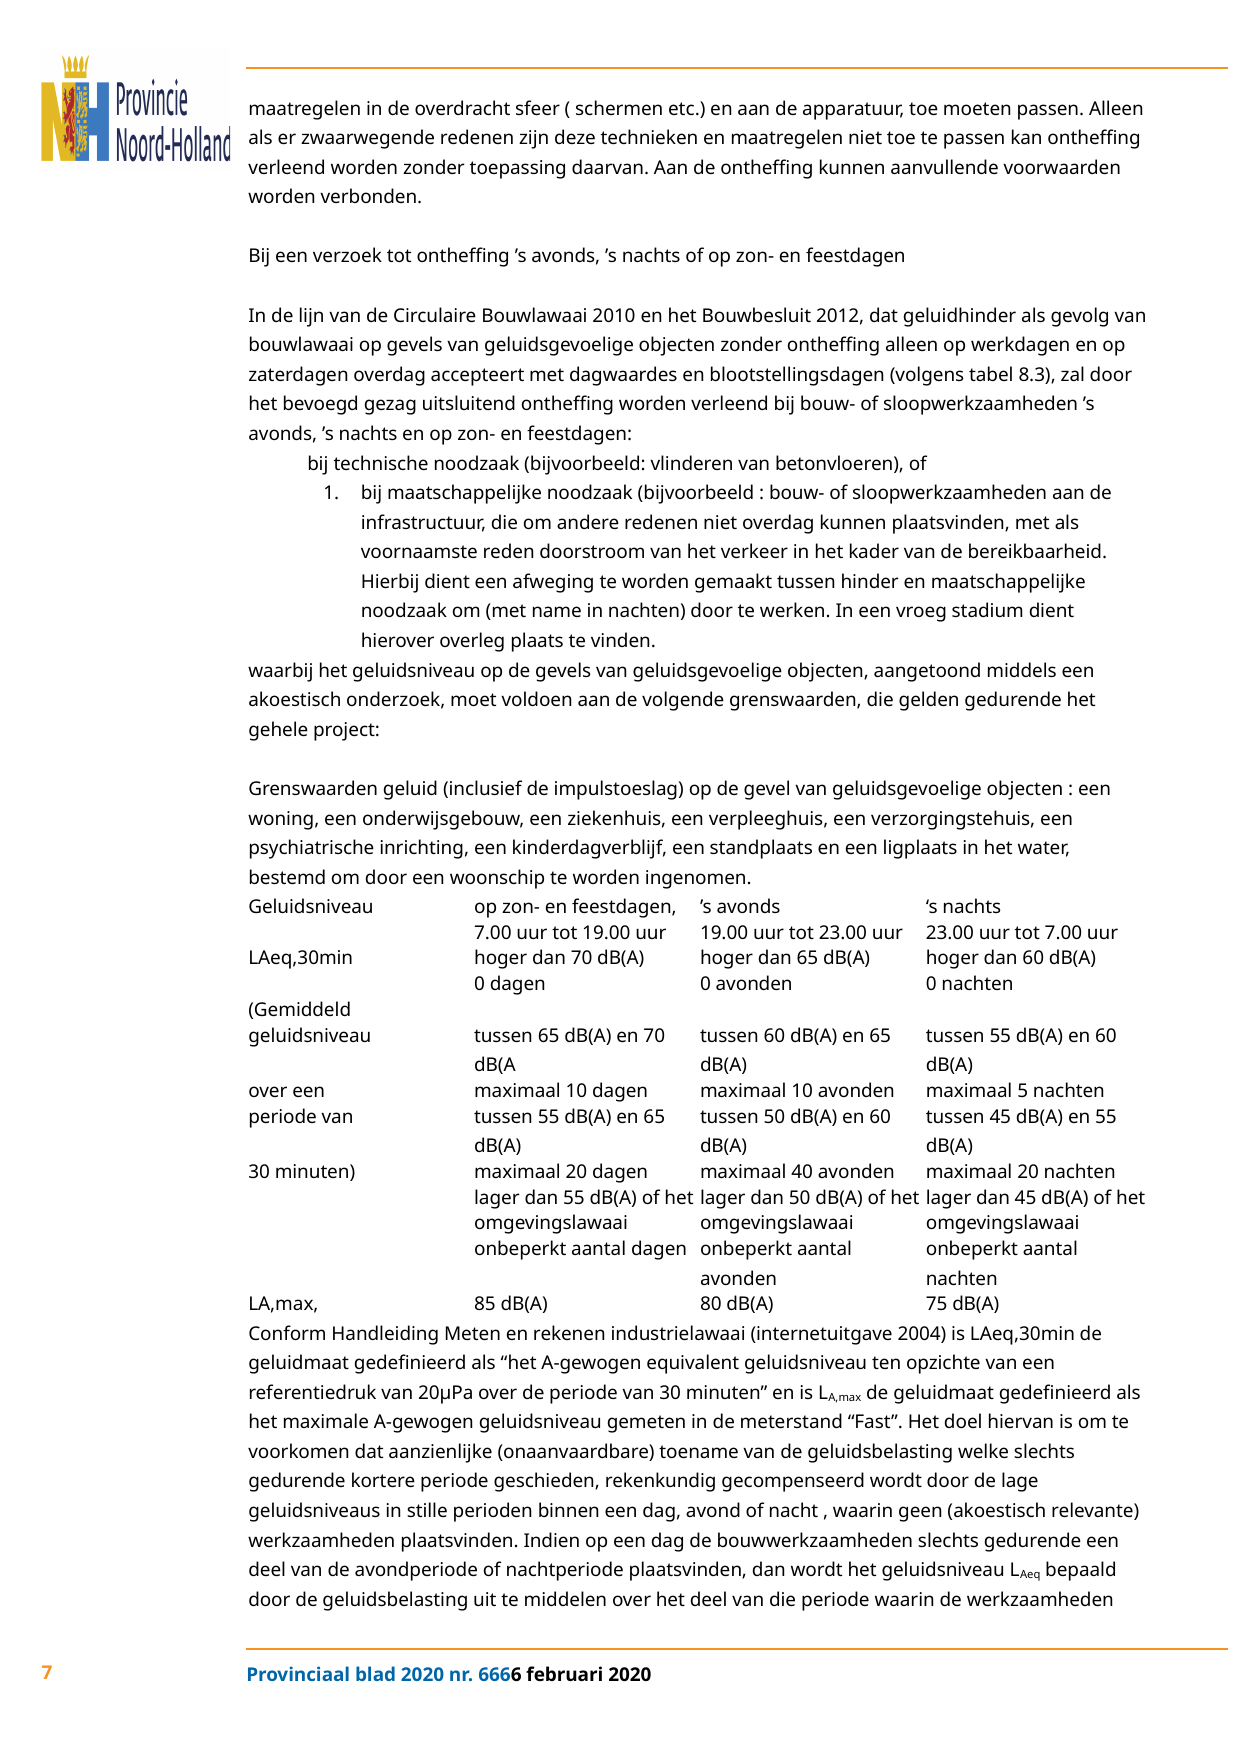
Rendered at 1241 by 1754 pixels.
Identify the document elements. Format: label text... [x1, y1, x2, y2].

table_cell [700, 996, 926, 1022]
table_header op zon- en feestdagen, [474, 893, 700, 919]
table_cell tussen 65 dB(A) en 70 dB(A [474, 1022, 700, 1077]
table_cell tussen 45 dB(A) en 55 dB(A) [926, 1103, 1152, 1158]
table_cell 0 nachten [926, 970, 1152, 996]
table_cell 23.00 uur tot 7.00 uur [926, 919, 1152, 944]
table_cell omgevingslawaai [700, 1210, 926, 1235]
text maatregelen in de overdracht sfeer ( schermen etc.) en aan de apparatuur, toe moeten passen. Alleen als er zwaarwegende redenen zijn deze technieken en maatregelen niet toe te passen kan ontheffing verleend worden zonder toepassing daarvan. Aan de ontheffing kunnen aanvullende voorwaarden worden verbonden. [248, 95, 1152, 209]
table_header Conform Handleiding Meten en rekenen industrielawaai (internetuitgave 2004) is LAeq,30min de geluidmaat gedefinieerd als “het A-gewogen equivalent geluidsniveau ten opzichte van een referentiedruk van 20µPa over de periode van 30 minuten” en is LA,max de geluidmaat gedefinieerd als het maximale A-gewogen geluidsniveau gemeten in de meterstand “Fast”. Het doel hiervan is om te voorkomen dat aanzienlijke (onaanvaardbare) toename van de geluidsbelasting welke slechts gedurende kortere periode geschieden, rekenkundig gecompenseerd wordt door de lage geluidsniveaus in stille perioden binnen een dag, avond of nacht , waarin geen (akoestisch relevante) werkzaamheden plaatsvinden. Indien op een dag de bouwwerkzaamheden slechts gedurende een deel van de avondperiode of nachtperiode plaatsvinden, dan wordt het geluidsniveau LAeq bepaald door de geluidsbelasting uit te middelen over het deel van die periode waarin de werkzaamheden [248, 1320, 1152, 1612]
text waarbij het geluidsniveau op de gevels van geluidsgevoelige objecten, aangetoond middels een akoestisch onderzoek, moet voldoen aan de volgende grenswaarden, die gelden gedurende het gehele project: [248, 657, 1152, 742]
table_header Geluidsniveau [248, 893, 474, 919]
table_header Grenswaarden geluid (inclusief de impulstoeslag) op de gevel van geluidsgevoelige objecten : een woning, een onderwijsgebouw, een ziekenhuis, een verpleeghuis, een verzorgingstehuis, een psychiatrische inrichting, een kinderdagverblijf, een standplaats en een ligplaats in het water, bestemd om door een woonschip te worden ingenomen. [248, 775, 1152, 890]
table_cell lager dan 50 dB(A) of het [700, 1184, 926, 1209]
table_cell [248, 1235, 474, 1291]
table_cell tussen 60 dB(A) en 65 dB(A) [700, 1022, 926, 1077]
table_cell 0 dagen [474, 970, 700, 996]
table_cell maximaal 20 nachten [926, 1158, 1152, 1184]
table_cell geluidsniveau [248, 1022, 474, 1077]
table_cell tussen 50 dB(A) en 60 dB(A) [700, 1103, 926, 1158]
table_cell LA,max, [248, 1291, 474, 1316]
table_cell [926, 996, 1152, 1022]
table_cell 75 dB(A) [926, 1291, 1152, 1316]
table_cell omgevingslawaai [926, 1210, 1152, 1235]
table_cell 85 dB(A) [474, 1291, 700, 1316]
text Bij een verzoek tot ontheffing ’s avonds, ’s nachts of op zon- en feestdagen [248, 243, 1152, 268]
table_cell hoger dan 70 dB(A) [474, 945, 700, 970]
list bij maatschappelijke noodzaak (bijvoorbeeld : bouw- of sloopwerkzaamheden aan de infrastructuur, die om andere redenen niet overdag kunnen plaatsvinden, met als voornaamste reden doorstroom van het verkeer in het kader van de bereikbaarheid. Hierbij dient een afweging te worden gemaakt tussen hinder en maatschappelijke noodzaak om (met name in nachten) door te werken. In een vroeg stadium dient hierover overleg plaats te vinden. [323, 479, 1152, 653]
table_cell tussen 55 dB(A) en 60 dB(A) [926, 1022, 1152, 1077]
table_cell [248, 970, 474, 996]
table_cell lager dan 55 dB(A) of het [474, 1184, 700, 1209]
table_cell hoger dan 65 dB(A) [700, 945, 926, 970]
table_cell onbeperkt aantal dagen [474, 1235, 700, 1291]
table_cell 30 minuten) [248, 1158, 474, 1184]
table_cell lager dan 45 dB(A) of het [926, 1184, 1152, 1209]
table_cell [248, 919, 474, 944]
table_header ’s avonds [700, 893, 926, 919]
text In de lijn van de Circulaire Bouwlawaai 2010 en het Bouwbesluit 2012, dat geluidhinder als gevolg van bouwlawaai op gevels van geluidsgevoelige objecten zonder ontheffing alleen op werkdagen en op zaterdagen overdag accepteert met dagwaardes en blootstellingsdagen (volgens tabel 8.3), zal door het bevoegd gezag uitsluitend ontheffing worden verleend bij bouw- of sloopwerkzaamheden ’s avonds, ’s nachts en op zon- en feestdagen: [248, 302, 1152, 446]
list bij technische noodzaak (bijvoorbeeld: vlinderen van betonvloeren), of [248, 450, 1152, 476]
picture [41, 47, 231, 172]
table_header ‘s nachts [926, 893, 1152, 919]
table_cell onbeperkt aantal avonden [700, 1235, 926, 1291]
table_cell (Gemiddeld [248, 996, 474, 1022]
table_cell [474, 996, 700, 1022]
table_cell maximaal 10 dagen [474, 1077, 700, 1103]
table_cell maximaal 40 avonden [700, 1158, 926, 1184]
table_cell onbeperkt aantal nachten [926, 1235, 1152, 1291]
table_cell 7.00 uur tot 19.00 uur [474, 919, 700, 944]
table_cell 0 avonden [700, 970, 926, 996]
table_cell hoger dan 60 dB(A) [926, 945, 1152, 970]
table_cell [248, 1184, 474, 1209]
table_cell maximaal 10 avonden [700, 1077, 926, 1103]
table_cell over een [248, 1077, 474, 1103]
table_cell maximaal 5 nachten [926, 1077, 1152, 1103]
table_cell tussen 55 dB(A) en 65 dB(A) [474, 1103, 700, 1158]
table_cell 80 dB(A) [700, 1291, 926, 1316]
table_cell periode van [248, 1103, 474, 1158]
table_cell maximaal 20 dagen [474, 1158, 700, 1184]
table_cell 19.00 uur tot 23.00 uur [700, 919, 926, 944]
table_cell omgevingslawaai [474, 1210, 700, 1235]
table_cell LAeq,30min [248, 945, 474, 970]
table_cell [248, 1210, 474, 1235]
